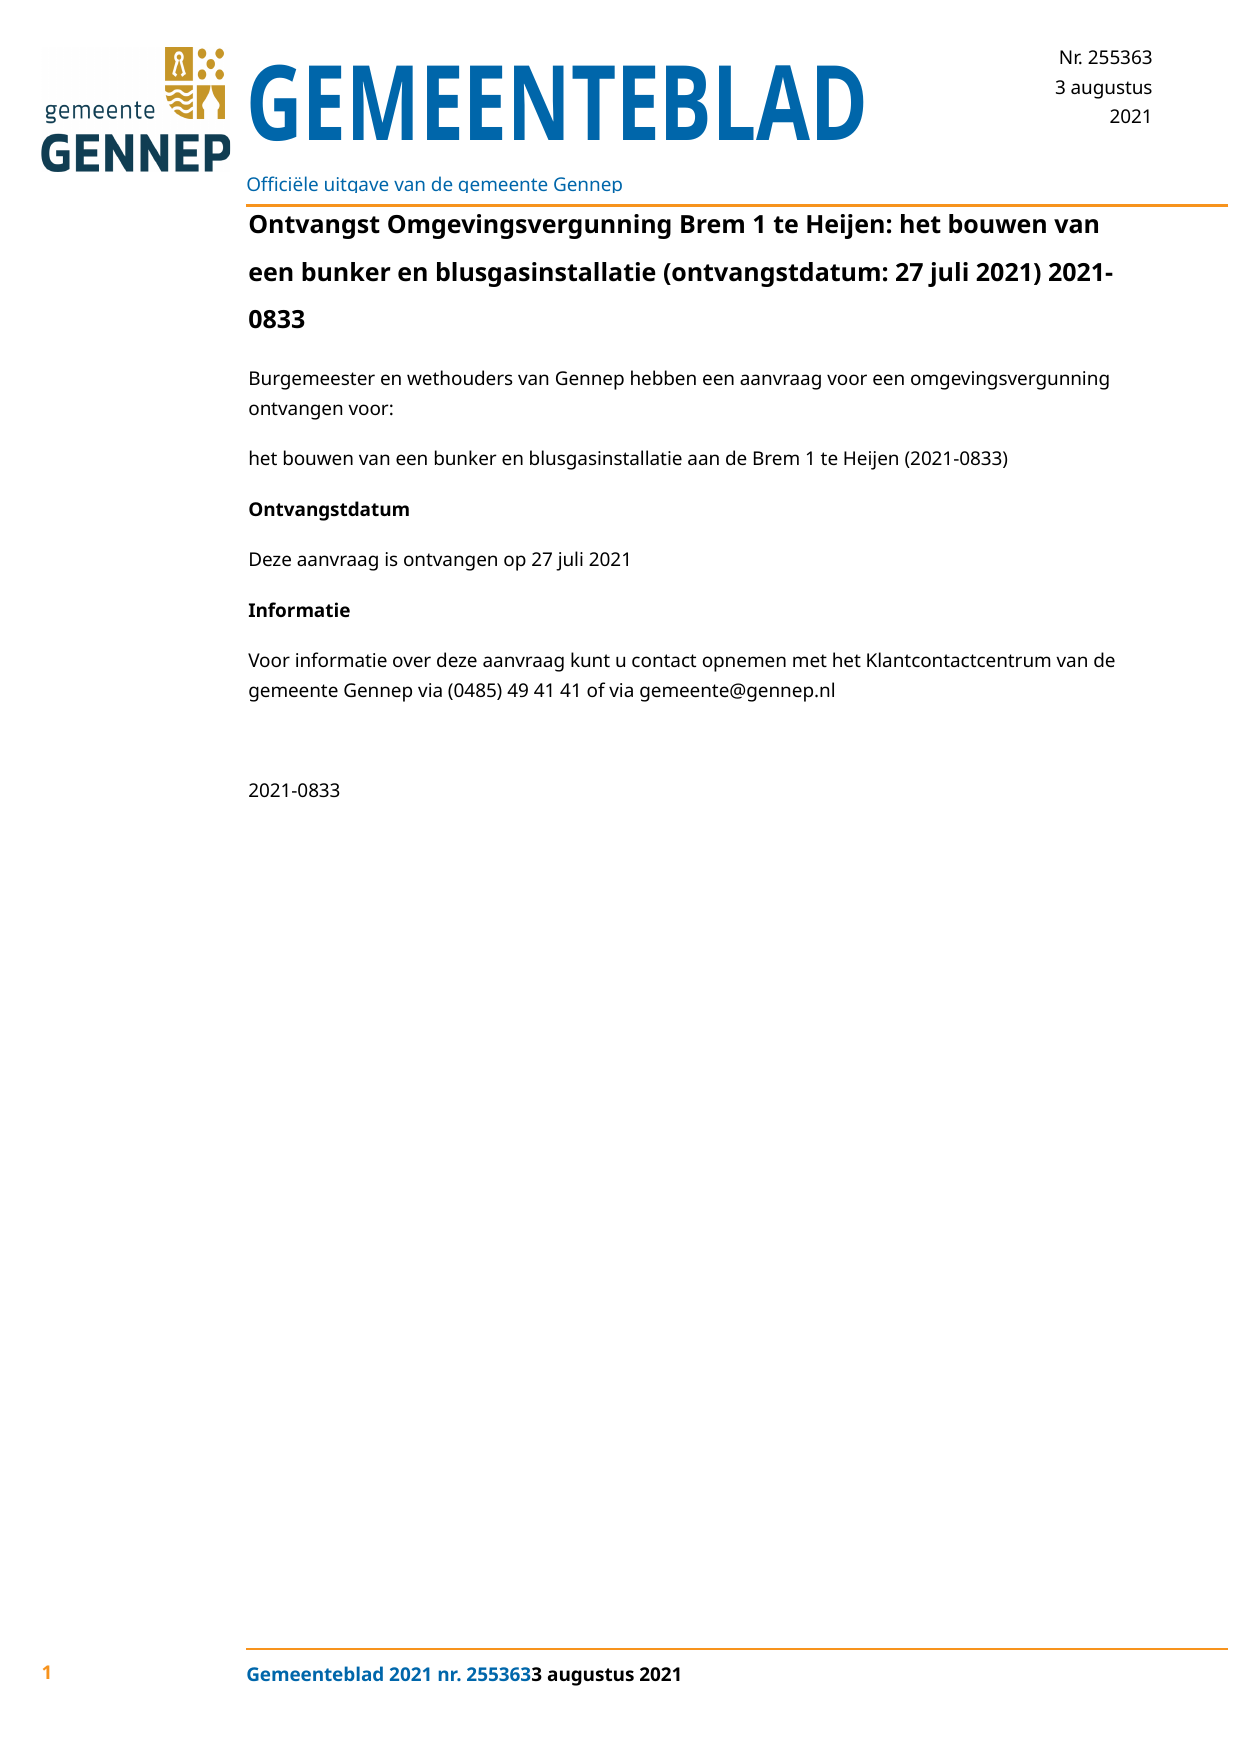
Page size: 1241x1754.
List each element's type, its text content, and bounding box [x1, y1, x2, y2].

text Ontvangstdatum [248, 496, 1152, 522]
picture [41, 47, 231, 172]
text Informatie [248, 597, 1152, 622]
text Deze aanvraag is ontvangen op 27 juli 2021 [248, 546, 1152, 572]
text Ontvangst Omgevingsvergunning Brem 1 te Heijen: het bouwen van een bunker en blusgasinstallatie (ontvangstdatum: 27 juli 2021) 2021-0833 [248, 207, 1152, 336]
text Burgemeester en wethouders van Gennep hebben een aanvraag voor een omgevingsvergunning ontvangen voor: [248, 366, 1152, 421]
text 2021-0833 [248, 778, 1152, 803]
text het bouwen van een bunker en blusgasinstallatie aan de Brem 1 te Heijen (2021-0833) [248, 446, 1152, 471]
text Voor informatie over deze aanvraag kunt u contact opnemen met het Klantcontactcentrum van de gemeente Gennep via (0485) 49 41 41 of via gemeente@gennep.nl [248, 647, 1152, 702]
